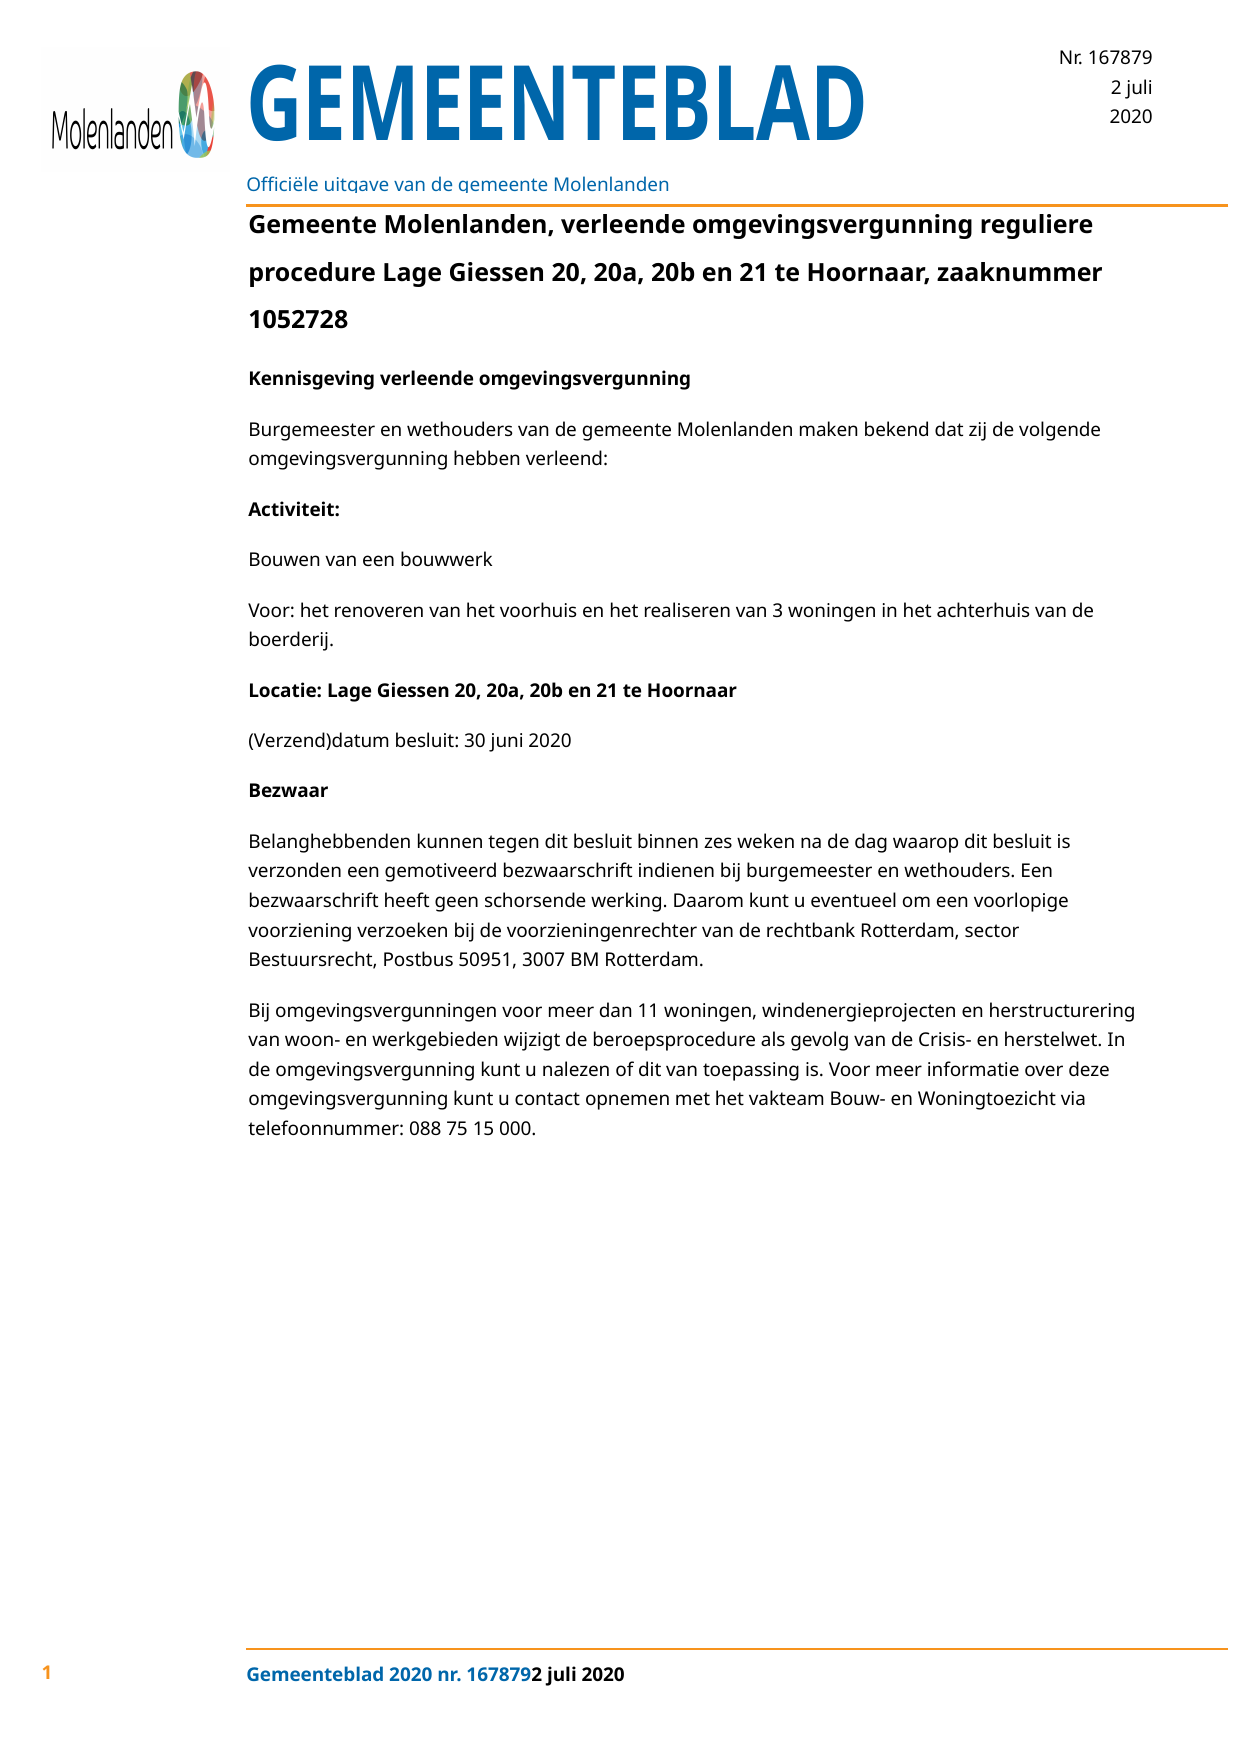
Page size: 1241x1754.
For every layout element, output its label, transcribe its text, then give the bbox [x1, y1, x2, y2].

text Belanghebbenden kunnen tegen dit besluit binnen zes weken na de dag waarop dit besluit is verzonden een gemotiveerd bezwaarschrift indienen bij burgemeester en wethouders. Een bezwaarschrift heeft geen schorsende werking. Daarom kunt u eventueel om een voorlopige voorziening verzoeken bij de voorzieningenrechter van de rechtbank Rotterdam, sector Bestuursrecht, Postbus 50951, 3007 BM Rotterdam. [248, 828, 1152, 972]
text Kennisgeving verleende omgevingsvergunning [248, 366, 1152, 391]
text Activiteit: [248, 496, 1152, 522]
text (Verzend)datum besluit: 30 juni 2020 [248, 727, 1152, 753]
text Burgemeester en wethouders van de gemeente Molenlanden maken bekend dat zij de volgende omgevingsvergunning hebben verleend: [248, 416, 1152, 471]
text Voor: het renoveren van het voorhuis en het realiseren van 3 woningen in het achterhuis van de boerderij. [248, 597, 1152, 652]
text Bouwen van een bouwwerk [248, 546, 1152, 572]
text Bij omgevingsvergunningen voor meer dan 11 woningen, windenergieprojecten en herstructurering van woon- en werkgebieden wijzigt de beroepsprocedure als gevolg van de Crisis- en herstelwet. In de omgevingsvergunning kunt u nalezen of dit van toepassing is. Voor meer informatie over deze omgevingsvergunning kunt u contact opnemen met het vakteam Bouw- en Woningtoezicht via telefoonnummer: 088 75 15 000. [248, 997, 1152, 1141]
text Bezwaar [248, 778, 1152, 803]
text Gemeente Molenlanden, verleende omgevingsvergunning reguliere procedure Lage Giessen 20, 20a, 20b en 21 te Hoornaar, zaaknummer 1052728 [248, 207, 1152, 336]
text Locatie: Lage Giessen 20, 20a, 20b en 21 te Hoornaar [248, 677, 1152, 702]
picture [41, 47, 231, 172]
